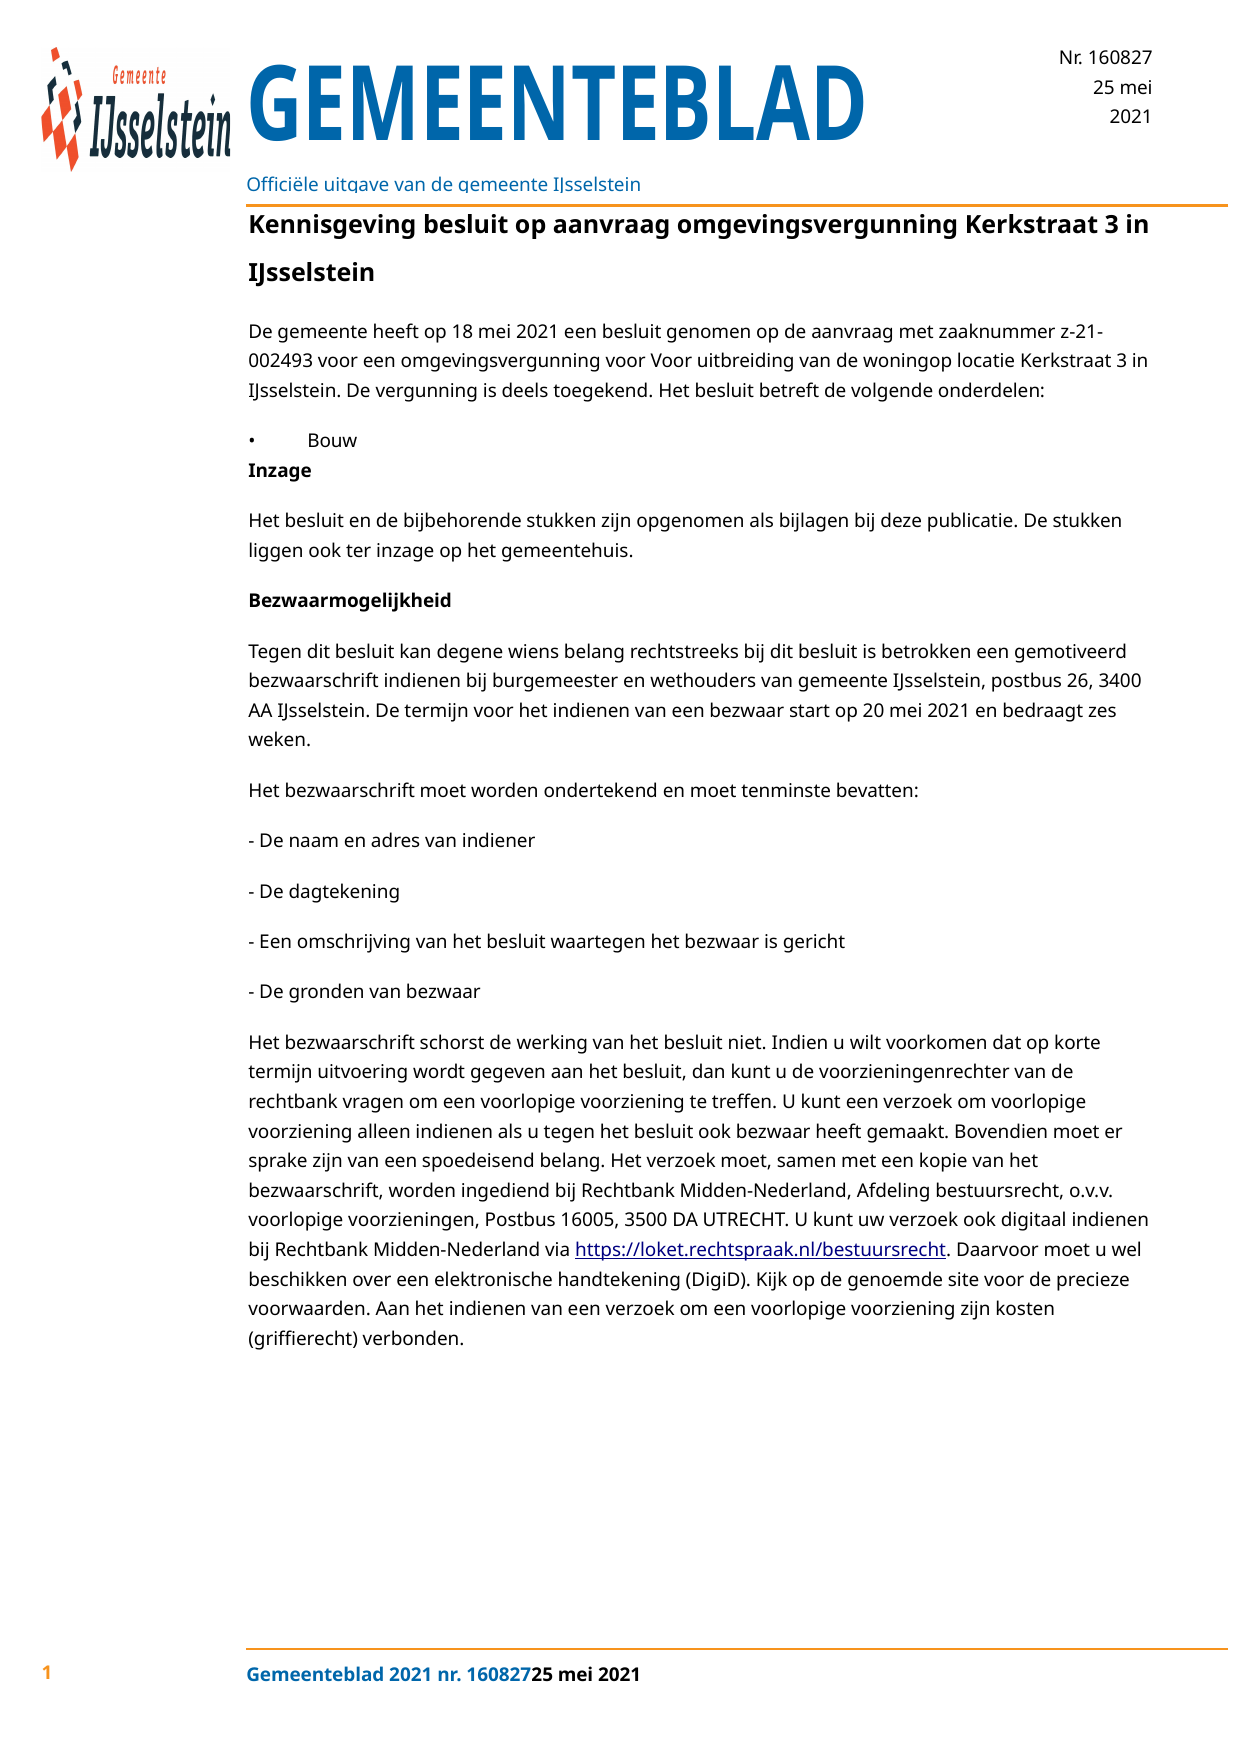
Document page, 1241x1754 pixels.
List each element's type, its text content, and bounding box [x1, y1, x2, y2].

text - De gronden van bezwaar [248, 979, 1152, 1004]
text - De dagtekening [248, 878, 1152, 904]
text - De naam en adres van indiener [248, 827, 1152, 853]
text - Een omschrijving van het besluit waartegen het bezwaar is gericht [248, 928, 1152, 954]
text Kennisgeving besluit op aanvraag omgevingsvergunning Kerkstraat 3 in IJsselstein [248, 207, 1152, 288]
text Het bezwaarschrift schorst de werking van het besluit niet. Indien u wilt voorkomen dat op korte termijn uitvoering wordt gegeven aan het besluit, dan kunt u de voorzieningenrechter van de rechtbank vragen om een voorlopige voorziening te treffen. U kunt een verzoek om voorlopige voorziening alleen indienen als u tegen het besluit ook bezwaar heeft gemaakt. Bovendien moet er sprake zijn van een spoedeisend belang. Het verzoek moet, samen met een kopie van het bezwaarschrift, worden ingediend bij Rechtbank Midden-Nederland, Afdeling bestuursrecht, o.v.v. voorlopige voorzieningen, Postbus 16005, 3500 DA UTRECHT. U kunt uw verzoek ook digitaal indienen bij Rechtbank Midden-Nederland via https://loket.rechtspraak.nl/bestuursrecht. Daarvoor moet u wel beschikken over een elektronische handtekening (DigiD). Kijk op de genoemde site voor de precieze voorwaarden. Aan het indienen van een verzoek om een voorlopige voorziening zijn kosten (griffierecht) verbonden. [248, 1029, 1152, 1351]
text Tegen dit besluit kan degene wiens belang rechtstreeks bij dit besluit is betrokken een gemotiveerd bezwaarschrift indienen bij burgemeester en wethouders van gemeente IJsselstein, postbus 26, 3400 AA IJsselstein. De termijn voor het indienen van een bezwaar start op 20 mei 2021 en bedraagt zes weken. [248, 638, 1152, 752]
text Inzage [248, 457, 1152, 483]
text Bezwaarmogelijkheid [248, 587, 1152, 613]
text De gemeente heeft op 18 mei 2021 een besluit genomen op de aanvraag met zaaknummer z-21-002493 voor een omgevingsvergunning voor Voor uitbreiding van de woningop locatie Kerkstraat 3 in IJsselstein. De vergunning is deels toegekend. Het besluit betreft de volgende onderdelen: [248, 318, 1152, 403]
list Bouw [248, 427, 1152, 453]
picture [41, 47, 231, 172]
text Het bezwaarschrift moet worden ondertekend en moet tenminste bevatten: [248, 777, 1152, 803]
text Het besluit en de bijbehorende stukken zijn opgenomen als bijlagen bij deze publicatie. De stukken liggen ook ter inzage op het gemeentehuis. [248, 507, 1152, 563]
